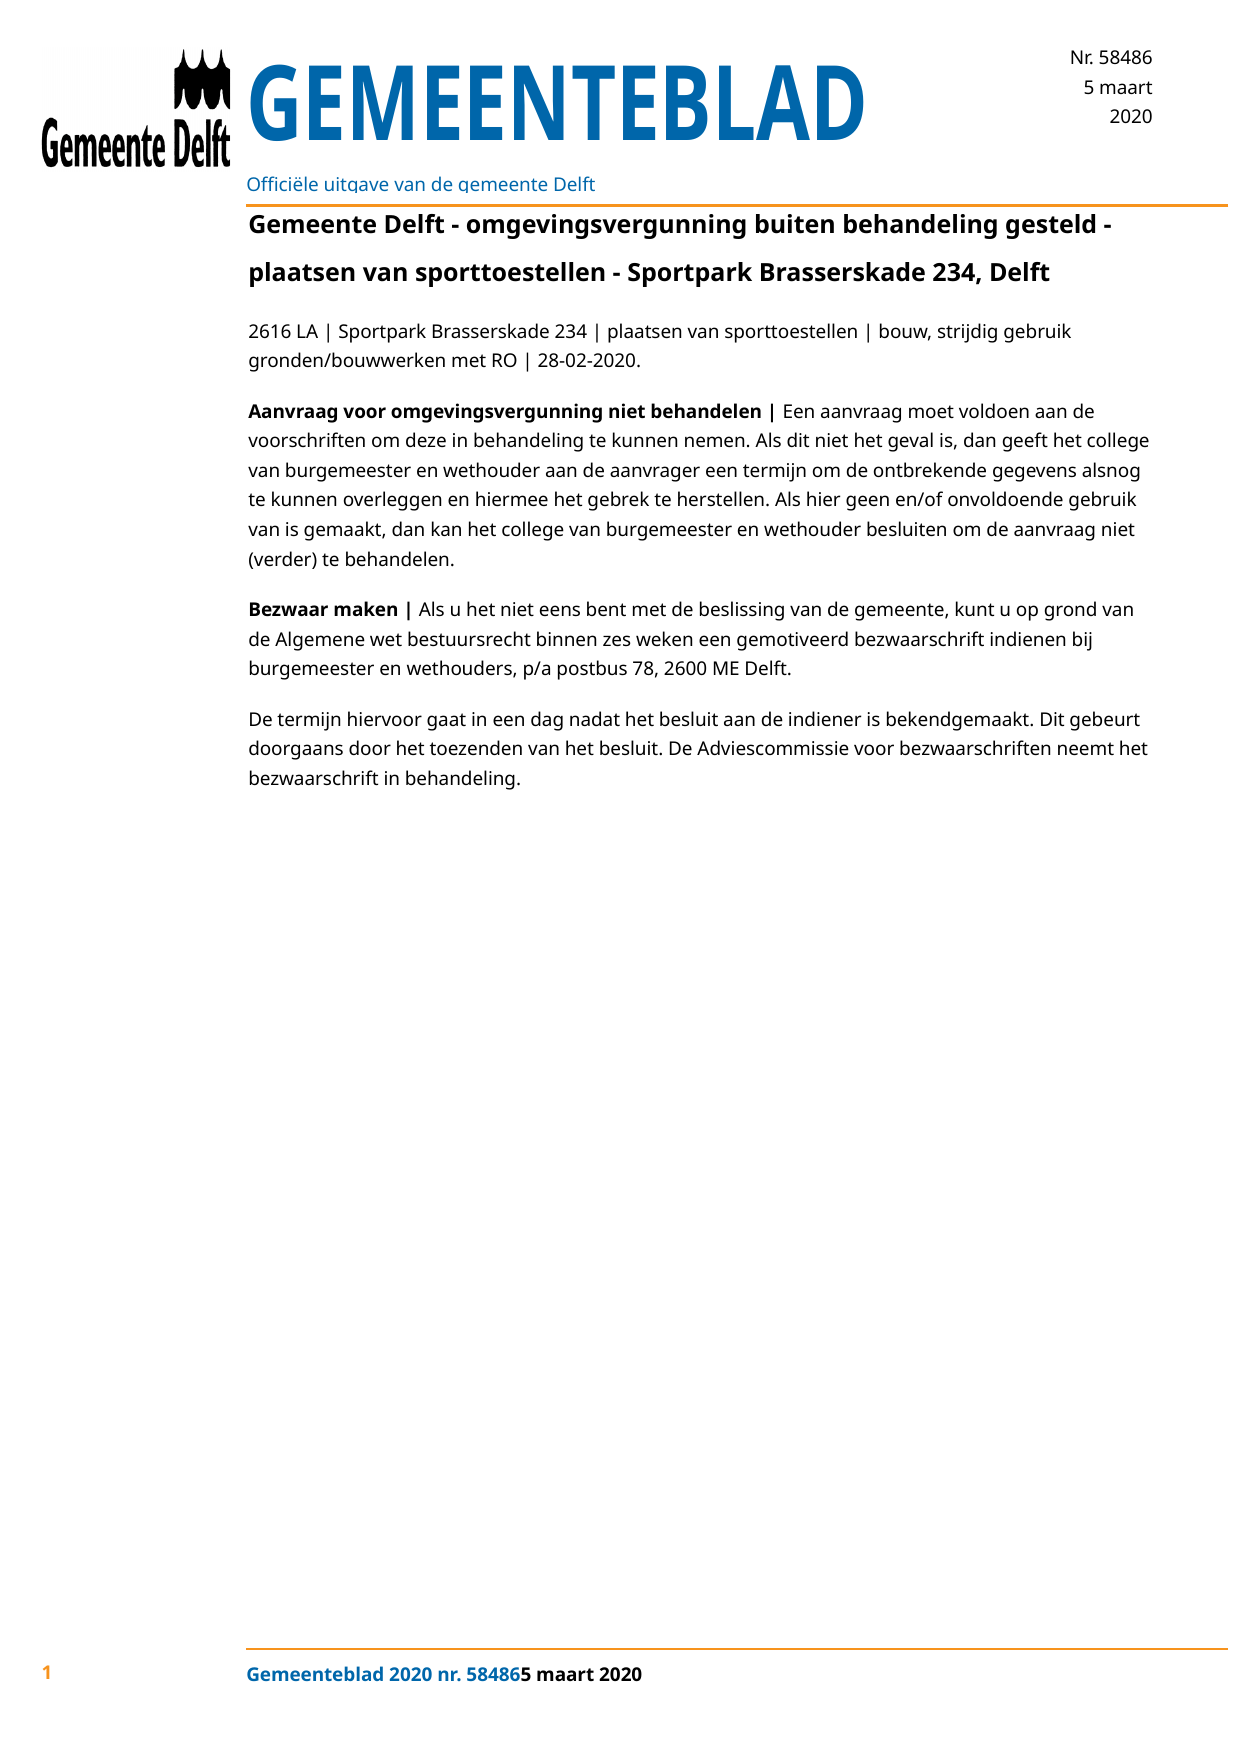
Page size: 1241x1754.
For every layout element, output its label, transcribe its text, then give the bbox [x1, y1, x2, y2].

text De termijn hiervoor gaat in een dag nadat het besluit aan de indiener is bekendgemaakt. Dit gebeurt doorgaans door het toezenden van het besluit. De Adviescommissie voor bezwaarschriften neemt het bezwaarschrift in behandeling. [248, 706, 1152, 791]
text Bezwaar maken | Als u het niet eens bent met de beslissing van de gemeente, kunt u op grond van de Algemene wet bestuursrecht binnen zes weken een gemotiveerd bezwaarschrift indienen bij burgemeester en wethouders, p/a postbus 78, 2600 ME Delft. [248, 596, 1152, 681]
picture [41, 47, 231, 172]
text 2616 LA | Sportpark Brasserskade 234 | plaatsen van sporttoestellen | bouw, strijdig gebruik gronden/bouwwerken met RO | 28-02-2020. [248, 318, 1152, 373]
text Gemeente Delft - omgevingsvergunning buiten behandeling gesteld - plaatsen van sporttoestellen - Sportpark Brasserskade 234, Delft [248, 207, 1152, 288]
text Aanvraag voor omgevingsvergunning niet behandelen | Een aanvraag moet voldoen aan de voorschriften om deze in behandeling te kunnen nemen. Als dit niet het geval is, dan geeft het college van burgemeester en wethouder aan de aanvrager een termijn om de ontbrekende gegevens alsnog te kunnen overleggen en hiermee het gebrek te herstellen. Als hier geen en/of onvoldoende gebruik van is gemaakt, dan kan het college van burgemeester en wethouder besluiten om de aanvraag niet (verder) te behandelen. [248, 398, 1152, 572]
